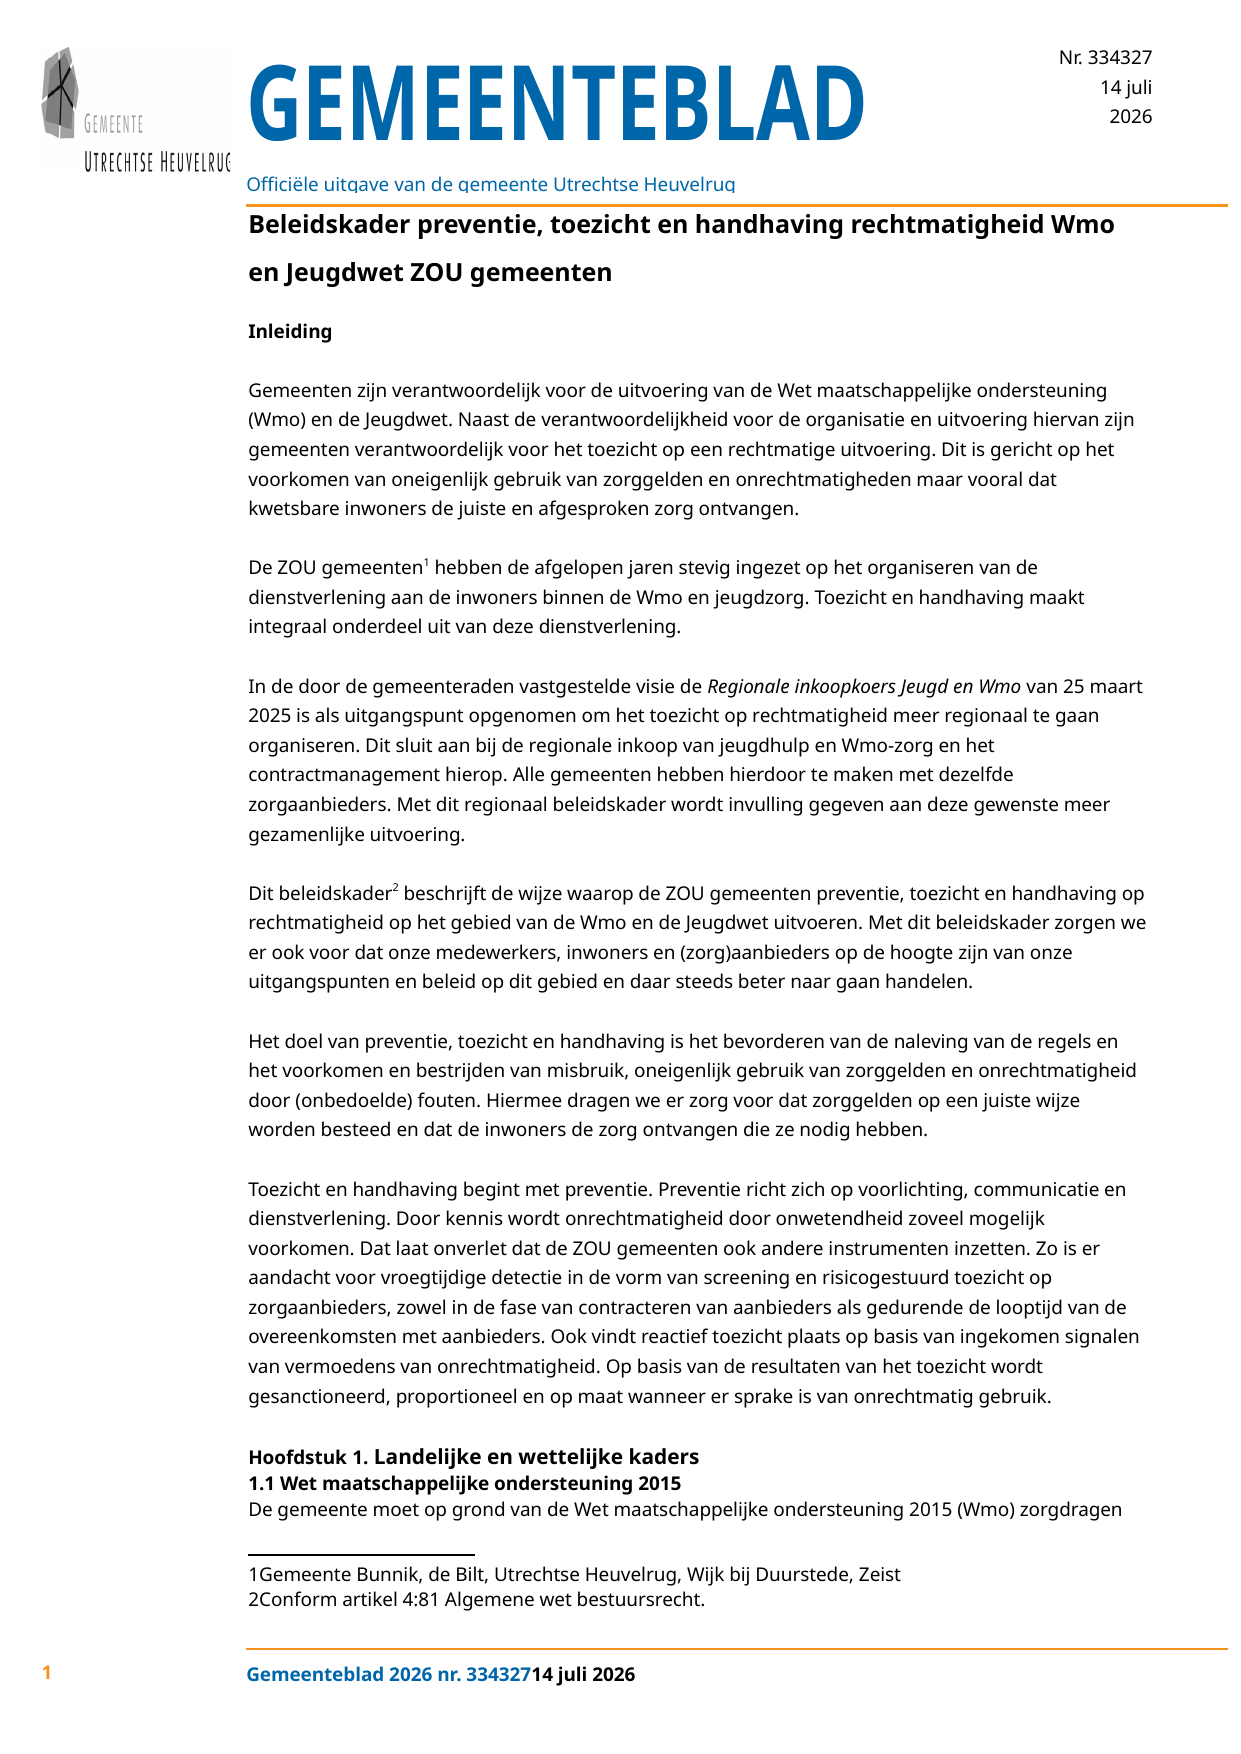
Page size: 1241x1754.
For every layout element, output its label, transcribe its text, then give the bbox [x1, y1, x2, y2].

text Gemeenten zijn verantwoordelijk voor de uitvoering van de Wet maatschappelijke ondersteuning (Wmo) en de Jeugdwet. Naast de verantwoordelijkheid voor de organisatie en uitvoering hiervan zijn gemeenten verantwoordelijk voor het toezicht op een rechtmatige uitvoering. Dit is gericht op het voorkomen van oneigenlijk gebruik van zorggelden en onrechtmatigheden maar vooral dat kwetsbare inwoners de juiste en afgesproken zorg ontvangen. [248, 377, 1152, 521]
text 1.1 Wet maatschappelijke ondersteuning 2015 [248, 1471, 1152, 1496]
text Hoofdstuk 1. Landelijke en wettelijke kaders [248, 1442, 1152, 1471]
text In de door de gemeenteraden vastgestelde visie de Regionale inkoopkoers Jeugd en Wmo van 25 maart 2025 is als uitgangspunt opgenomen om het toezicht op rechtmatigheid meer regionaal te gaan organiseren. Dit sluit aan bij de regionale inkoop van jeugdhulp en Wmo-zorg en het contractmanagement hierop. Alle gemeenten hebben hierdoor te maken met dezelfde zorgaanbieders. Met dit regionaal beleidskader wordt invulling gegeven aan deze gewenste meer gezamenlijke uitvoering. [248, 673, 1152, 847]
text De gemeente moet op grond van de Wet maatschappelijke ondersteuning 2015 (Wmo) zorgdragen [248, 1496, 1152, 1522]
text Inleiding [248, 318, 1152, 344]
text Dit beleidskader beschrijft de wijze waarop de ZOU gemeenten preventie, toezicht en handhaving op rechtmatigheid op het gebied van de Wmo en de Jeugdwet uitvoeren. Met dit beleidskader zorgen we er ook voor dat onze medewerkers, inwoners en (zorg)aanbieders op de hoogte zijn van onze uitgangspunten en beleid op dit gebied en daar steeds beter naar gaan handelen. [248, 880, 1152, 994]
text Het doel van preventie, toezicht en handhaving is het bevorderen van de naleving van de regels en het voorkomen en bestrijden van misbruik, oneigenlijk gebruik van zorggelden en onrechtmatigheid door (onbedoelde) fouten. Hiermee dragen we er zorg voor dat zorggelden op een juiste wijze worden besteed en dat de inwoners de zorg ontvangen die ze nodig hebben. [248, 1028, 1152, 1142]
text Toezicht en handhaving begint met preventie. Preventie richt zich op voorlichting, communicatie en dienstverlening. Door kennis wordt onrechtmatigheid door onwetendheid zoveel mogelijk voorkomen. Dat laat onverlet dat de ZOU gemeenten ook andere instrumenten inzetten. Zo is er aandacht voor vroegtijdige detectie in de vorm van screening en risicogestuurd toezicht op zorgaanbieders, zowel in de fase van contracteren van aanbieders als gedurende de looptijd van de overeenkomsten met aanbieders. Ook vindt reactief toezicht plaats op basis van ingekomen signalen van vermoedens van onrechtmatigheid. Op basis van de resultaten van het toezicht wordt gesanctioneerd, proportioneel en op maat wanneer er sprake is van onrechtmatig gebruik. [248, 1176, 1152, 1409]
text Gemeente Bunnik, de Bilt, Utrechtse Heuvelrug, Wijk bij Duurstede, Zeist [248, 1561, 1152, 1586]
text De ZOU gemeenten hebben de afgelopen jaren stevig ingezet op het organiseren van de dienstverlening aan de inwoners binnen de Wmo en jeugdzorg. Toezicht en handhaving maakt integraal onderdeel uit van deze dienstverlening. [248, 554, 1152, 639]
text Beleidskader preventie, toezicht en handhaving rechtmatigheid Wmo en Jeugdwet ZOU gemeenten [248, 207, 1152, 288]
picture [41, 47, 231, 172]
text Conform artikel 4:81 Algemene wet bestuursrecht. [248, 1586, 1152, 1612]
